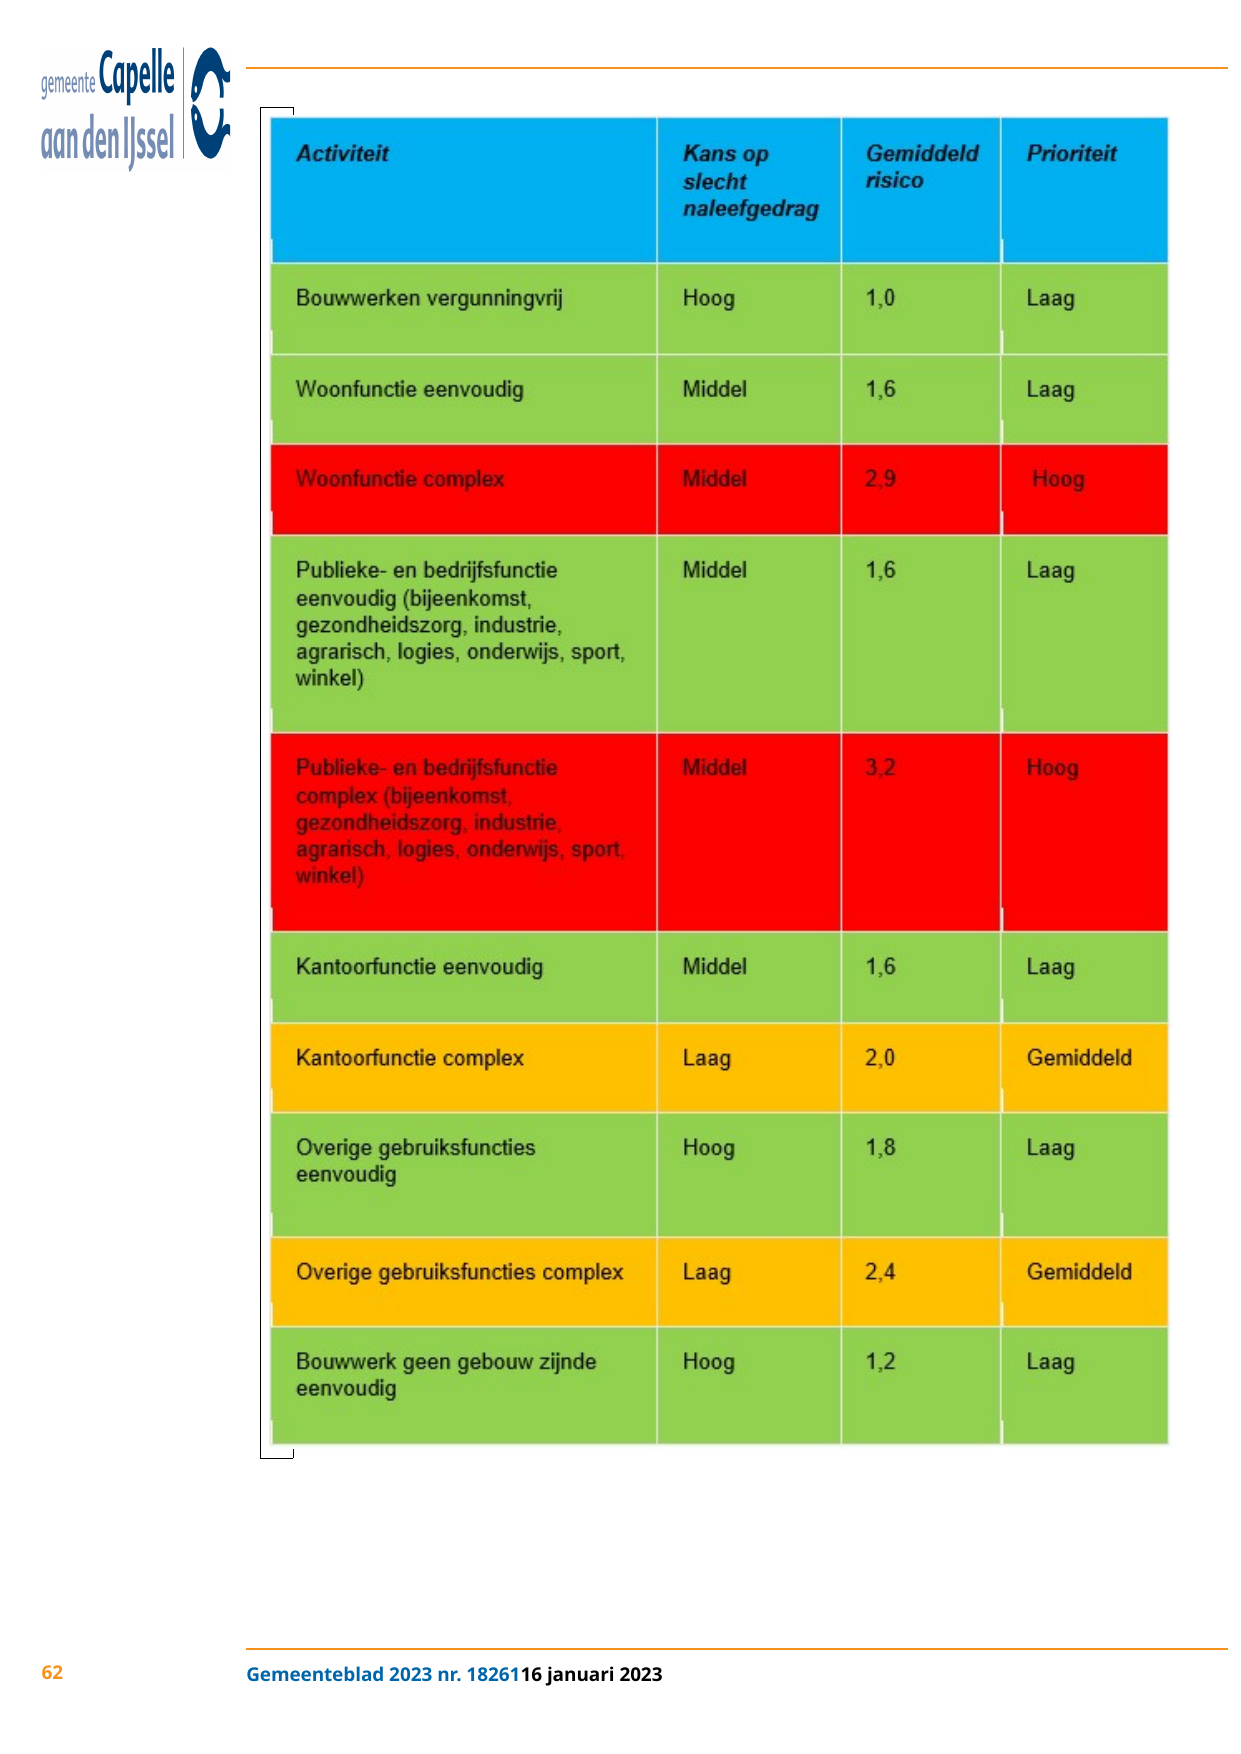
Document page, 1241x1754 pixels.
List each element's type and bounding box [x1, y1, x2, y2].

picture [268, 115, 1173, 1449]
picture [41, 47, 231, 172]
